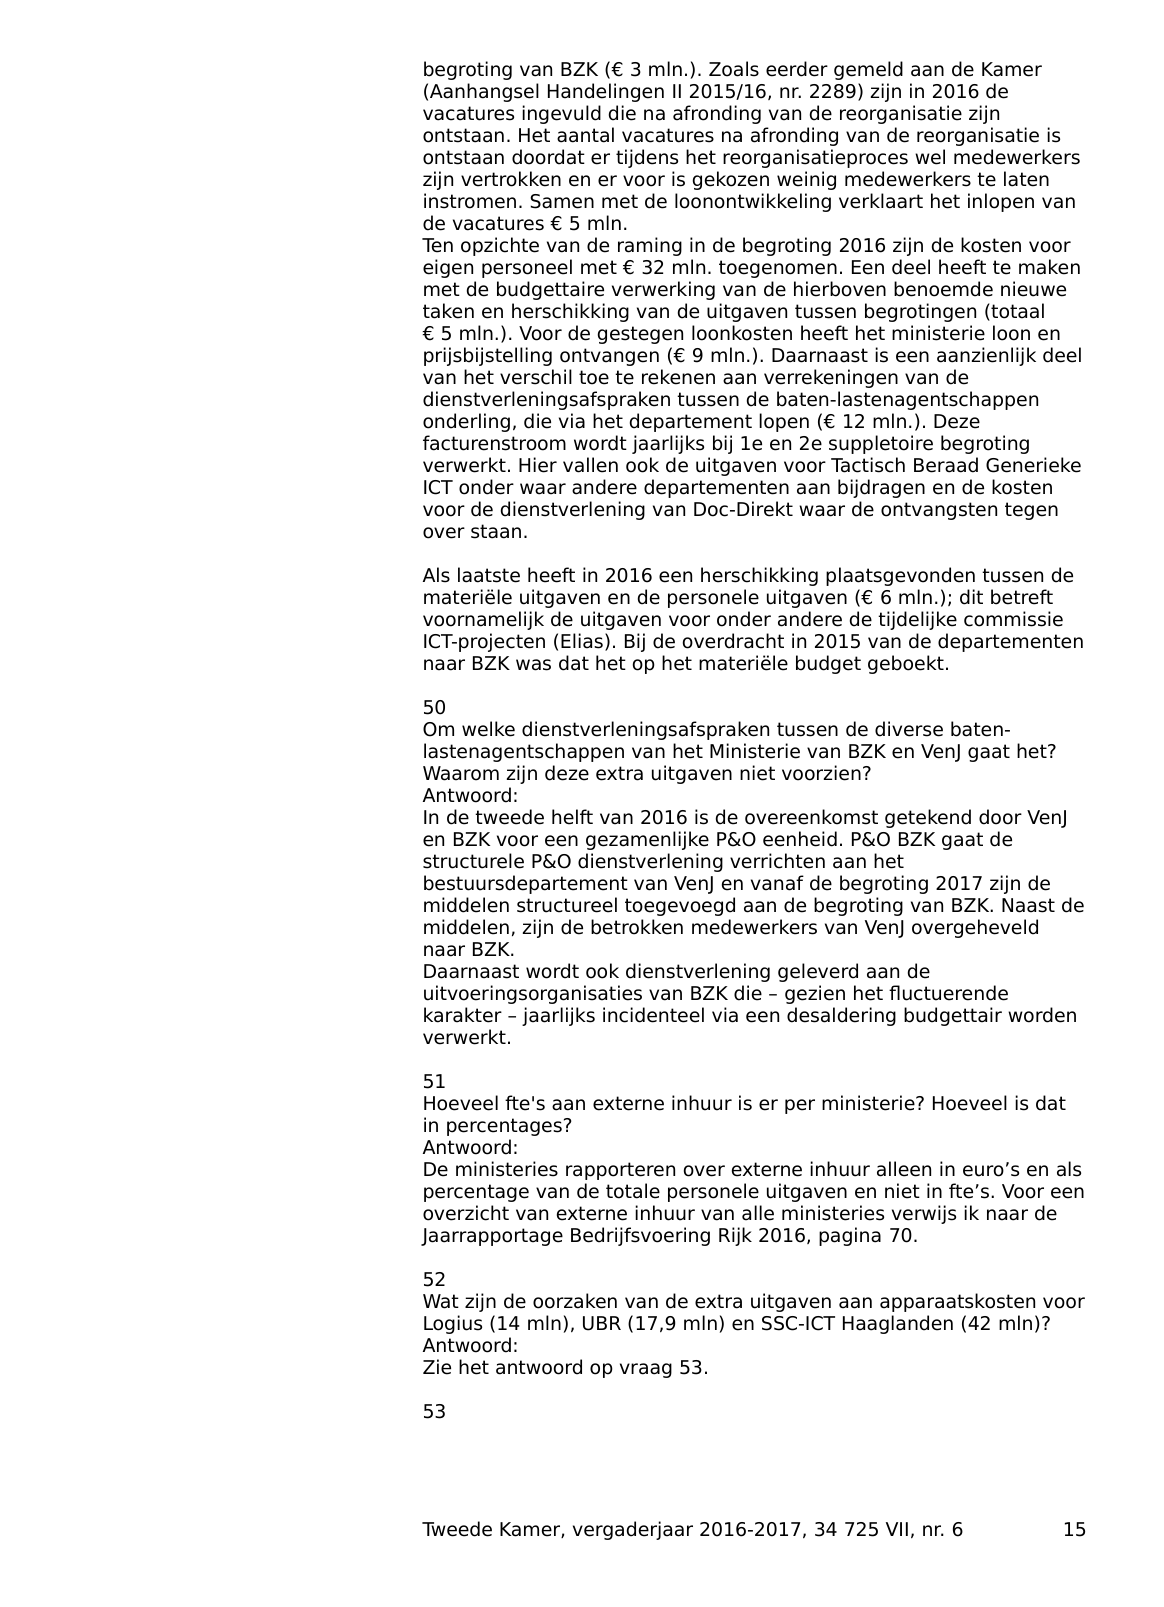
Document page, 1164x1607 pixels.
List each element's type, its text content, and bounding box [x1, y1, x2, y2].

text 53 [422, 1401, 1087, 1423]
text 50 [422, 697, 1087, 719]
text Wat zijn de oorzaken van de extra uitgaven aan apparaatskosten voor Logius (14 mln), UBR (17,9 mln) en SSC-ICT Haaglanden (42 mln)? [422, 1291, 1087, 1335]
text Als laatste heeft in 2016 een herschikking plaatsgevonden tussen de materiële uitgaven en de personele uitgaven (€ 6 mln.); dit betreft voornamelijk de uitgaven voor onder andere de tijdelijke commissie ICT-projecten (Elias). Bij de overdracht in 2015 van de departementen naar BZK was dat het op het materiële budget geboekt. [422, 565, 1087, 675]
text begroting van BZK (€ 3 mln.). Zoals eerder gemeld aan de Kamer (Aanhangsel Handelingen II 2015/16, nr. 2289) zijn in 2016 de vacatures ingevuld die na afronding van de reorganisatie zijn ontstaan. Het aantal vacatures na afronding van de reorganisatie is ontstaan doordat er tijdens het reorganisatieproces wel medewerkers zijn vertrokken en er voor is gekozen weinig medewerkers te laten instromen. Samen met de loonontwikkeling verklaart het inlopen van de vacatures € 5 mln. [422, 59, 1087, 235]
text Zie het antwoord op vraag 53. [422, 1357, 1087, 1379]
text 51 [422, 1071, 1087, 1093]
text Om welke dienstverleningsafspraken tussen de diverse baten-lastenagentschappen van het Ministerie van BZK en VenJ gaat het? Waarom zijn deze extra uitgaven niet voorzien? [422, 719, 1087, 785]
text De ministeries rapporteren over externe inhuur alleen in euro’s en als percentage van de totale personele uitgaven en niet in fte’s. Voor een overzicht van externe inhuur van alle ministeries verwijs ik naar de Jaarrapportage Bedrijfsvoering Rijk 2016, pagina 70. [422, 1159, 1087, 1247]
text In de tweede helft van 2016 is de overeenkomst getekend door VenJ en BZK voor een gezamenlijke P&O eenheid. P&O BZK gaat de structurele P&O dienstverlening verrichten aan het bestuursdepartement van VenJ en vanaf de begroting 2017 zijn de middelen structureel toegevoegd aan de begroting van BZK. Naast de middelen, zijn de betrokken medewerkers van VenJ overgeheveld naar BZK. [422, 807, 1087, 961]
text 52 [422, 1269, 1087, 1291]
text Hoeveel fte's aan externe inhuur is er per ministerie? Hoeveel is dat in percentages? [422, 1093, 1087, 1137]
text Antwoord: [422, 785, 1087, 807]
text Antwoord: [422, 1137, 1087, 1159]
text Antwoord: [422, 1335, 1087, 1357]
text Daarnaast wordt ook dienstverlening geleverd aan de uitvoeringsorganisaties van BZK die – gezien het fluctuerende karakter – jaarlijks incidenteel via een desaldering budgettair worden verwerkt. [422, 961, 1087, 1048]
text Ten opzichte van de raming in de begroting 2016 zijn de kosten voor eigen personeel met € 32 mln. toegenomen. Een deel heeft te maken met de budgettaire verwerking van de hierboven benoemde nieuwe taken en herschikking van de uitgaven tussen begrotingen (totaal € 5 mln.). Voor de gestegen loonkosten heeft het ministerie loon en prijsbijstelling ontvangen (€ 9 mln.). Daarnaast is een aanzienlijk deel van het verschil toe te rekenen aan verrekeningen van de dienstverleningsafspraken tussen de baten-lastenagentschappen onderling, die via het departement lopen (€ 12 mln.). Deze facturenstroom wordt jaarlijks bij 1e en 2e suppletoire begroting verwerkt. Hier vallen ook de uitgaven voor Tactisch Beraad Generieke ICT onder waar andere departementen aan bijdragen en de kosten voor de dienstverlening van Doc-Direkt waar de ontvangsten tegen over staan. [422, 235, 1087, 543]
